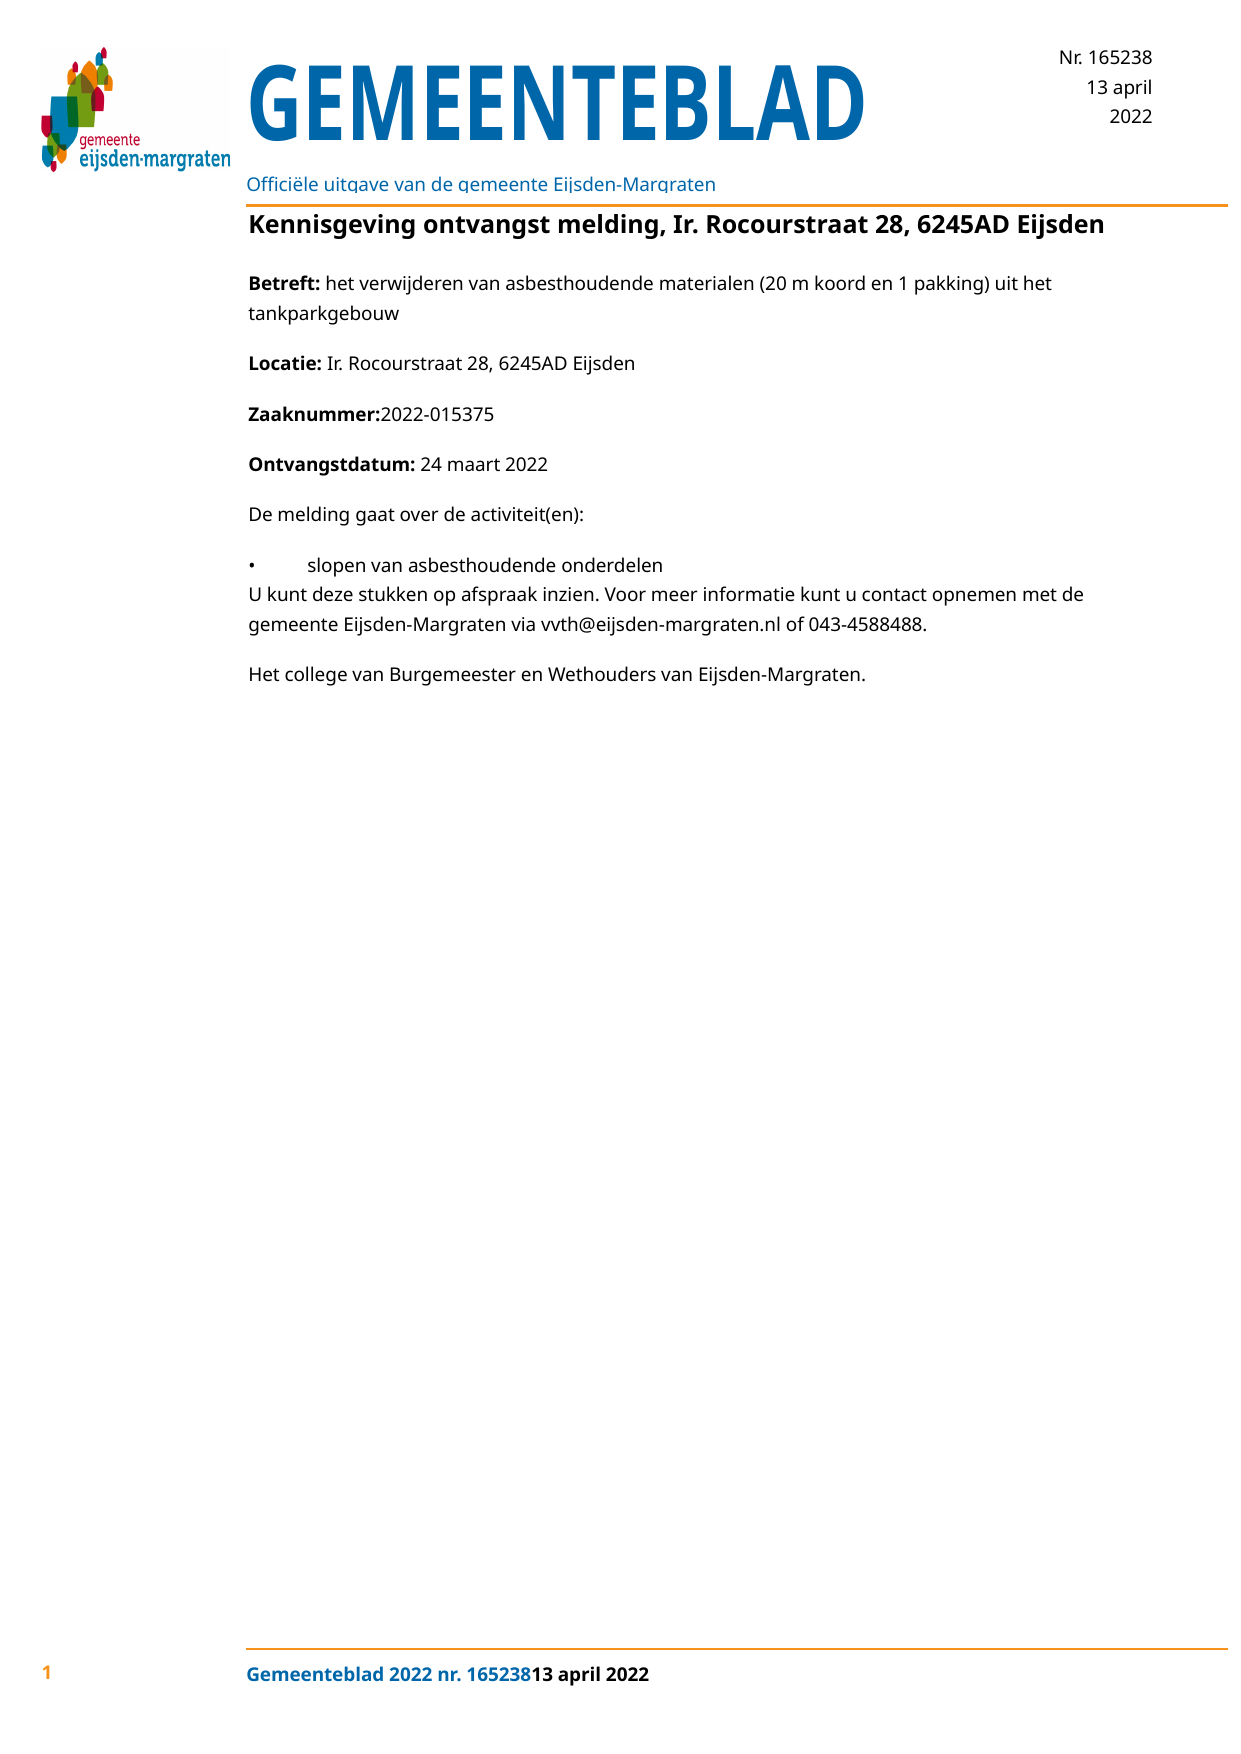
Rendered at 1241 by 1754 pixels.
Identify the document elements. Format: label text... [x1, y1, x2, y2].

text Het college van Burgemeester en Wethouders van Eijsden-Margraten. [248, 662, 1152, 687]
text Betreft: het verwijderen van asbesthoudende materialen (20 m koord en 1 pakking) uit het tankparkgebouw [248, 270, 1152, 326]
text Locatie: Ir. Rocourstraat 28, 6245AD Eijsden [248, 350, 1152, 376]
picture [41, 47, 231, 172]
text Kennisgeving ontvangst melding, Ir. Rocourstraat 28, 6245AD Eijsden [248, 207, 1152, 241]
text Ontvangstdatum: 24 maart 2022 [248, 451, 1152, 477]
text Zaaknummer:2022-015375 [248, 401, 1152, 426]
text U kunt deze stukken op afspraak inzien. Voor meer informatie kunt u contact opnemen met de gemeente Eijsden-Margraten via vvth@eijsden-margraten.nl of 043-4588488. [248, 582, 1152, 637]
text De melding gaat over de activiteit(en): [248, 502, 1152, 527]
list slopen van asbesthoudende onderdelen [248, 552, 1152, 578]
